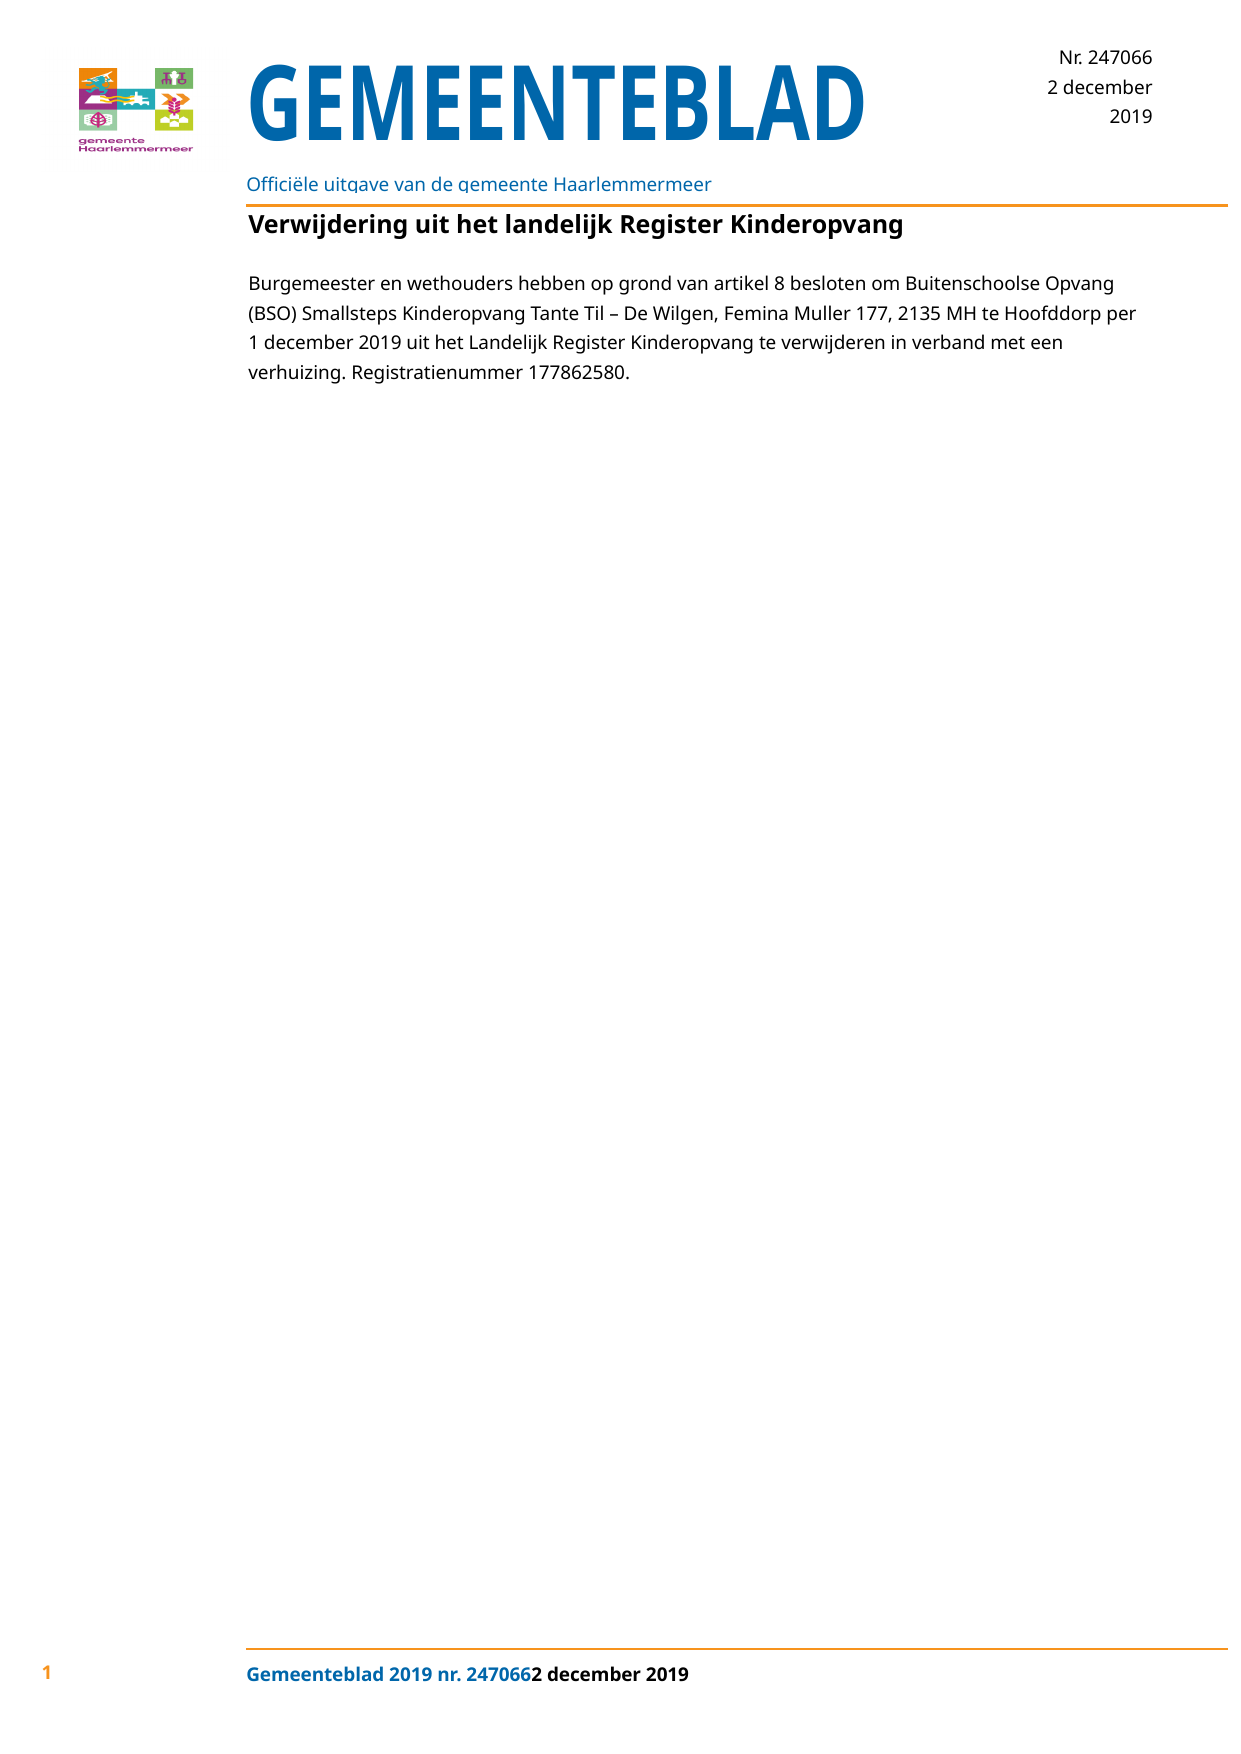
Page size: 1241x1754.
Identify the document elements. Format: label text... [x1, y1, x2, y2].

text Verwijdering uit het landelijk Register Kinderopvang [248, 207, 1152, 241]
picture [41, 47, 231, 172]
text Burgemeester en wethouders hebben op grond van artikel 8 besloten om Buitenschoolse Opvang (BSO) Smallsteps Kinderopvang Tante Til – De Wilgen, Femina Muller 177, 2135 MH te Hoofddorp per 1 december 2019 uit het Landelijk Register Kinderopvang te verwijderen in verband met een verhuizing. Registratienummer 177862580. [248, 270, 1152, 385]
